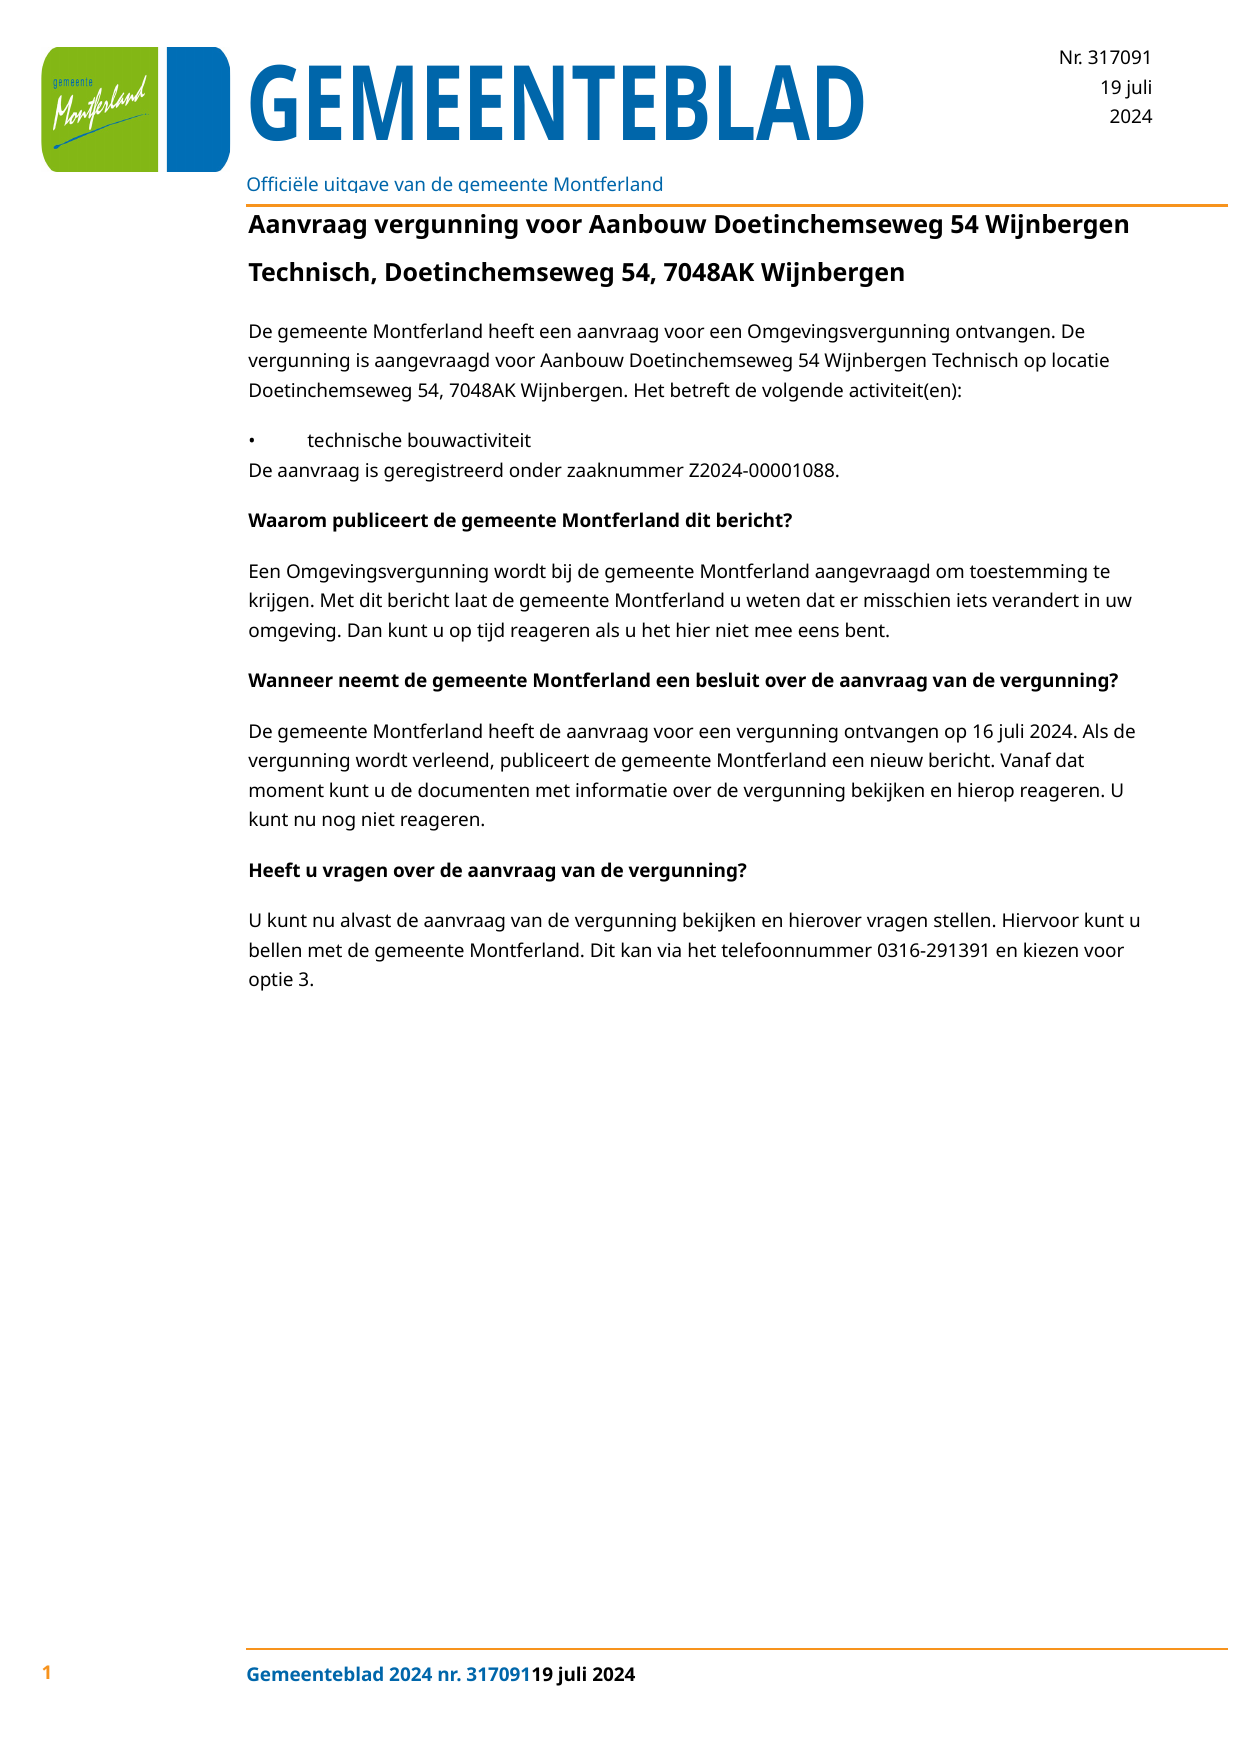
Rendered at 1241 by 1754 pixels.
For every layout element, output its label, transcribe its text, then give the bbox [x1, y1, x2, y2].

text De gemeente Montferland heeft de aanvraag voor een vergunning ontvangen op 16 juli 2024. Als de vergunning wordt verleend, publiceert de gemeente Montferland een nieuw bericht. Vanaf dat moment kunt u de documenten met informatie over de vergunning bekijken en hierop reageren. U kunt nu nog niet reageren. [248, 718, 1152, 832]
text U kunt nu alvast de aanvraag van de vergunning bekijken en hierover vragen stellen. Hiervoor kunt u bellen met de gemeente Montferland. Dit kan via het telefoonnummer 0316-291391 en kiezen voor optie 3. [248, 907, 1152, 992]
picture [41, 47, 231, 172]
text Waarom publiceert de gemeente Montferland dit bericht? [248, 507, 1152, 533]
text Wanneer neemt de gemeente Montferland een besluit over de aanvraag van de vergunning? [248, 667, 1152, 693]
text Een Omgevingsvergunning wordt bij de gemeente Montferland aangevraagd om toestemming te krijgen. Met dit bericht laat de gemeente Montferland u weten dat er misschien iets verandert in uw omgeving. Dan kunt u op tijd reageren als u het hier niet mee eens bent. [248, 558, 1152, 643]
text De gemeente Montferland heeft een aanvraag voor een Omgevingsvergunning ontvangen. De vergunning is aangevraagd voor Aanbouw Doetinchemseweg 54 Wijnbergen Technisch op locatie Doetinchemseweg 54, 7048AK Wijnbergen. Het betreft de volgende activiteit(en): [248, 318, 1152, 403]
text Heeft u vragen over de aanvraag van de vergunning? [248, 857, 1152, 883]
text Aanvraag vergunning voor Aanbouw Doetinchemseweg 54 Wijnbergen Technisch, Doetinchemseweg 54, 7048AK Wijnbergen [248, 207, 1152, 288]
list technische bouwactiviteit [248, 427, 1152, 453]
text De aanvraag is geregistreerd onder zaaknummer Z2024-00001088. [248, 457, 1152, 483]
